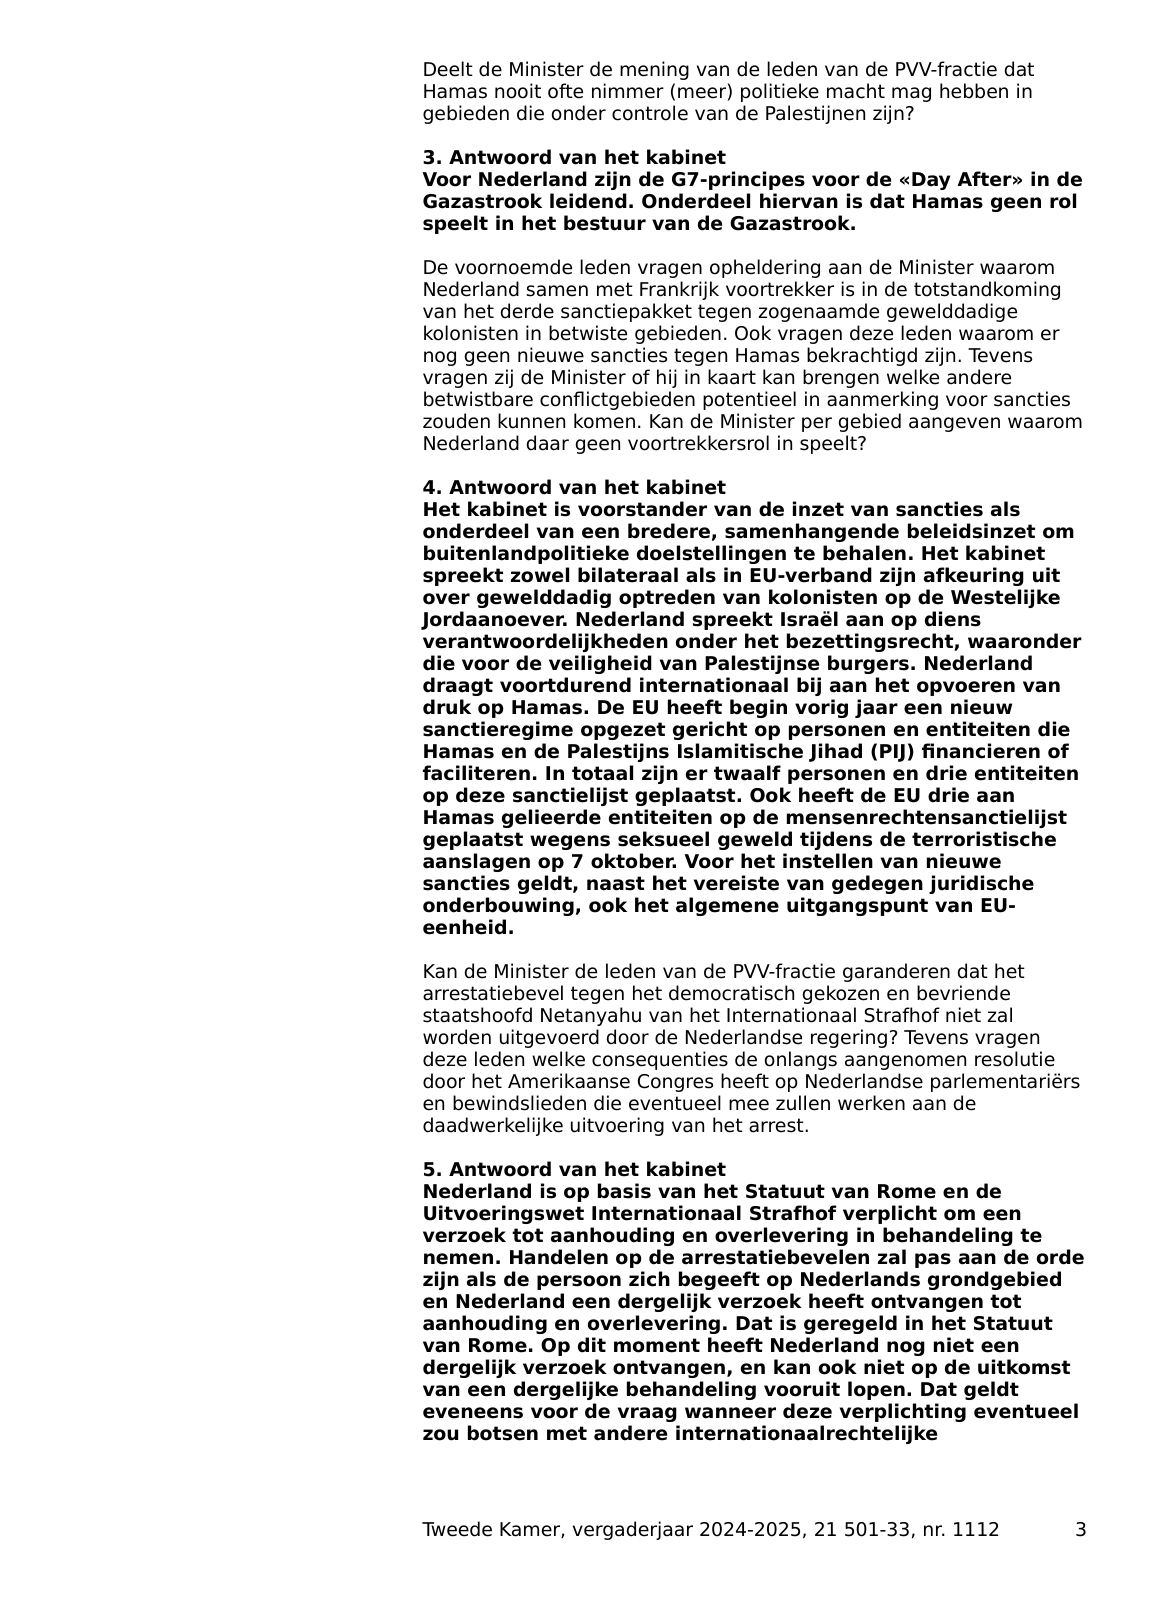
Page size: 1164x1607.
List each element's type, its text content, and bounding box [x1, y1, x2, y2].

text Kan de Minister de leden van de PVV-fractie garanderen dat het arrestatiebevel tegen het democratisch gekozen en bevriende staatshoofd Netanyahu van het Internationaal Strafhof niet zal worden uitgevoerd door de Nederlandse regering? Tevens vragen deze leden welke consequenties de onlangs aangenomen resolutie door het Amerikaanse Congres heeft op Nederlandse parlementariërs en bewindslieden die eventueel mee zullen werken aan de daadwerkelijke uitvoering van het arrest. [422, 961, 1087, 1137]
text 4. Antwoord van het kabinet [422, 477, 1087, 499]
text 3. Antwoord van het kabinet [422, 147, 1087, 169]
text 5. Antwoord van het kabinet [422, 1159, 1087, 1181]
text Nederland is op basis van het Statuut van Rome en de Uitvoeringswet Internationaal Strafhof verplicht om een verzoek tot aanhouding en overlevering in behandeling te nemen. Handelen op de arrestatiebevelen zal pas aan de orde zijn als de persoon zich begeeft op Nederlands grondgebied en Nederland een dergelijk verzoek heeft ontvangen tot aanhouding en overlevering. Dat is geregeld in het Statuut van Rome. Op dit moment heeft Nederland nog niet een dergelijk verzoek ontvangen, en kan ook niet op de uitkomst van een dergelijke behandeling vooruit lopen. Dat geldt eveneens voor de vraag wanneer deze verplichting eventueel zou botsen met andere internationaalrechtelijke [422, 1181, 1087, 1445]
text De voornoemde leden vragen opheldering aan de Minister waarom Nederland samen met Frankrijk voortrekker is in de totstandkoming van het derde sanctiepakket tegen zogenaamde gewelddadige kolonisten in betwiste gebieden. Ook vragen deze leden waarom er nog geen nieuwe sancties tegen Hamas bekrachtigd zijn. Tevens vragen zij de Minister of hij in kaart kan brengen welke andere betwistbare conflictgebieden potentieel in aanmerking voor sancties zouden kunnen komen. Kan de Minister per gebied aangeven waarom Nederland daar geen voortrekkersrol in speelt? [422, 257, 1087, 455]
text Voor Nederland zijn de G7-principes voor de «Day After» in de Gazastrook leidend. Onderdeel hiervan is dat Hamas geen rol speelt in het bestuur van de Gazastrook. [422, 169, 1087, 235]
text Het kabinet is voorstander van de inzet van sancties als onderdeel van een bredere, samenhangende beleidsinzet om buitenlandpolitieke doelstellingen te behalen. Het kabinet spreekt zowel bilateraal als in EU-verband zijn afkeuring uit over gewelddadig optreden van kolonisten op de Westelijke Jordaanoever. Nederland spreekt Israël aan op diens verantwoordelijkheden onder het bezettingsrecht, waaronder die voor de veiligheid van Palestijnse burgers. Nederland draagt voortdurend internationaal bij aan het opvoeren van druk op Hamas. De EU heeft begin vorig jaar een nieuw sanctieregime opgezet gericht op personen en entiteiten die Hamas en de Palestijns Islamitische Jihad (PIJ) financieren of faciliteren. In totaal zijn er twaalf personen en drie entiteiten op deze sanctielijst geplaatst. Ook heeft de EU drie aan Hamas gelieerde entiteiten op de mensenrechtensanctielijst geplaatst wegens seksueel geweld tijdens de terroristische aanslagen op 7 oktober. Voor het instellen van nieuwe sancties geldt, naast het vereiste van gedegen juridische onderbouwing, ook het algemene uitgangspunt van EU-eenheid. [422, 499, 1087, 939]
text Deelt de Minister de mening van de leden van de PVV-fractie dat Hamas nooit ofte nimmer (meer) politieke macht mag hebben in gebieden die onder controle van de Palestijnen zijn? [422, 59, 1087, 125]
